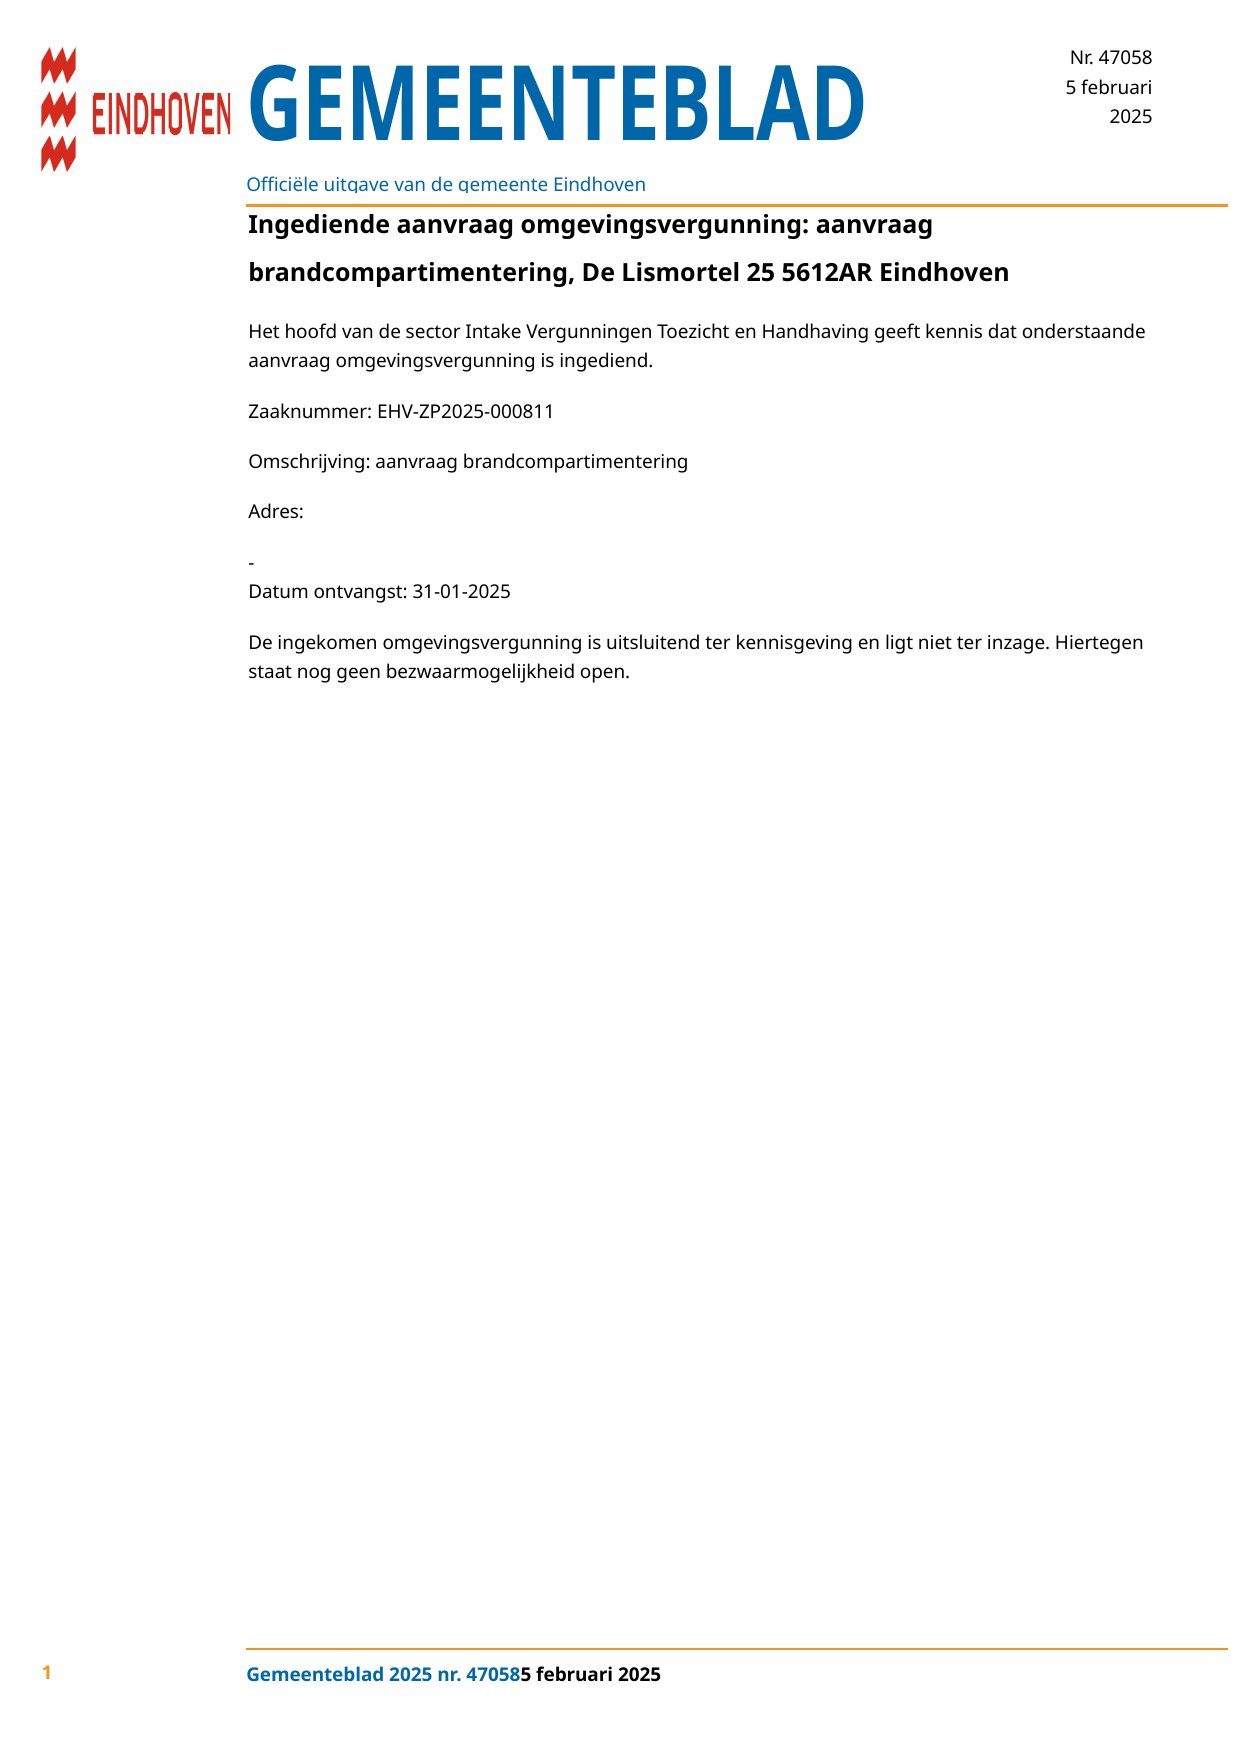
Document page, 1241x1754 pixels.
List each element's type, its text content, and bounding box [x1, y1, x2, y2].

text Het hoofd van de sector Intake Vergunningen Toezicht en Handhaving geeft kennis dat onderstaande aanvraag omgevingsvergunning is ingediend. [248, 318, 1152, 373]
text De ingekomen omgevingsvergunning is uitsluitend ter kennisgeving en ligt niet ter inzage. Hiertegen staat nog geen bezwaarmogelijkheid open. [248, 629, 1152, 684]
text Ingediende aanvraag omgevingsvergunning: aanvraag brandcompartimentering, De Lismortel 25 5612AR Eindhoven [248, 207, 1152, 288]
text Adres: [248, 499, 1152, 524]
text Omschrijving: aanvraag brandcompartimentering [248, 448, 1152, 474]
picture [41, 47, 231, 172]
text Datum ontvangst: 31-01-2025 [248, 579, 1152, 604]
text Zaaknummer: EHV-ZP2025-000811 [248, 398, 1152, 424]
